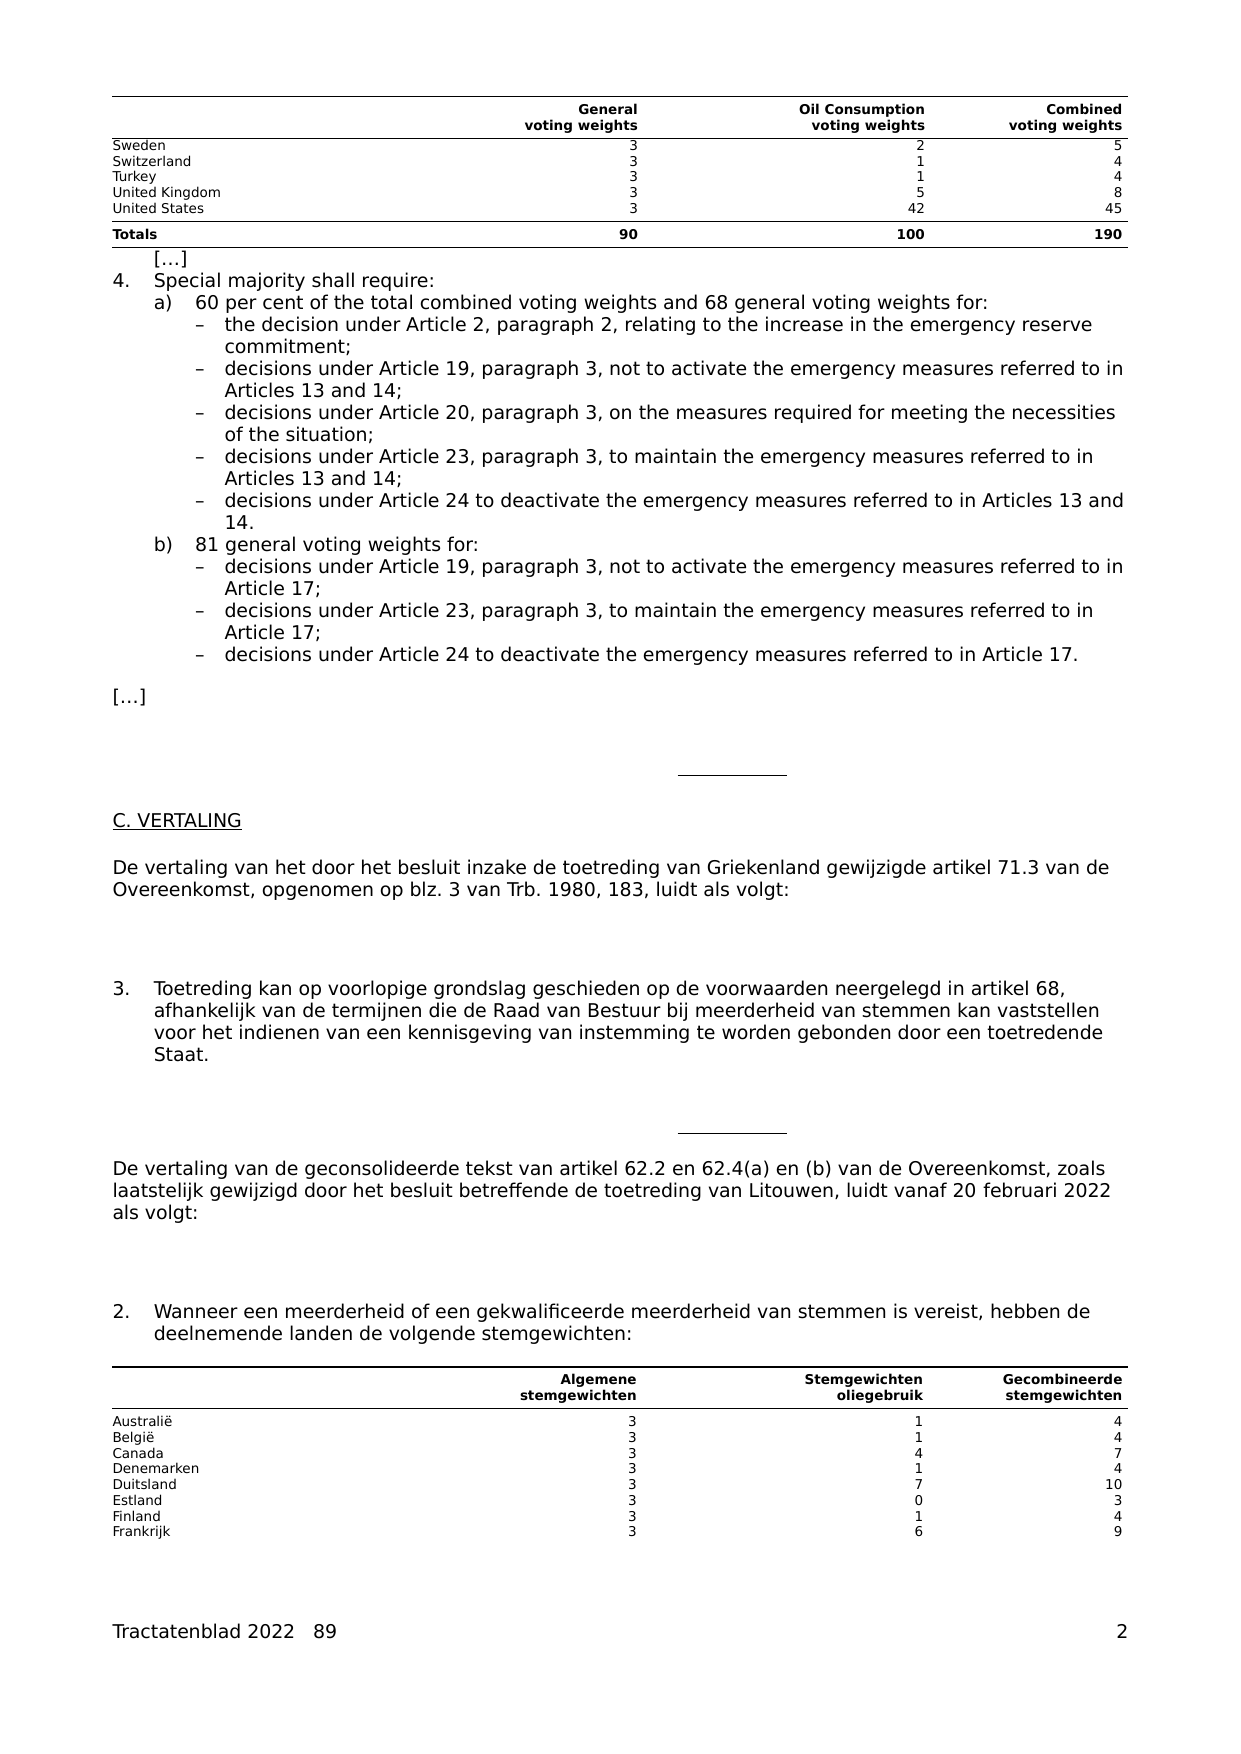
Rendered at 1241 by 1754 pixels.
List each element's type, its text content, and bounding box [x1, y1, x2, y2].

text 3. Toetreding kan op voorlopige grondslag geschieden op de voorwaarden neergelegd in artikel 68, afhankelijk van de termijnen die de Raad van Bestuur bij meerderheid van stemmen kan vaststellen voor het indienen van een kennisgeving van instemming te worden gebonden door een toetredende Staat. [112, 978, 1128, 1066]
table_cell Finland [112, 1509, 389, 1524]
table_header [112, 1368, 389, 1408]
table_cell 45 [931, 201, 1128, 221]
table_cell Estland [112, 1493, 389, 1508]
table_cell Totals [112, 222, 390, 247]
table_header Gecombineerde stemgewichten [929, 1368, 1128, 1408]
text 2. Wanneer een meerderheid of een gekwalificeerde meerderheid van stemmen is vereist, hebben de deelnemende landen de volgende stemgewichten: [112, 1301, 1128, 1344]
text – decisions under Article 19, paragraph 3, not to activate the emergency measures referred to in Articles 13 and 14; [195, 358, 1128, 402]
table_cell 4 [929, 1430, 1128, 1446]
table_cell 0 [643, 1493, 929, 1508]
text b) 81 general voting weights for: [153, 534, 1128, 556]
table_cell Sweden [112, 139, 390, 153]
table_header [112, 97, 390, 138]
table_cell 4 [929, 1509, 1128, 1524]
text De vertaling van de geconsolideerde tekst van artikel 62.2 en 62.4(a) en (b) van de Overeenkomst, zoals laatstelijk gewijzigd door het besluit betreffende de toetreding van Litouwen, luidt vanaf 20 februari 2022 als volgt: [112, 1158, 1128, 1224]
table_cell 4 [929, 1409, 1128, 1430]
table_cell 4 [931, 154, 1128, 169]
table_cell 1 [644, 169, 931, 185]
table_cell 5 [931, 139, 1128, 153]
text – decisions under Article 23, paragraph 3, to maintain the emergency measures referred to in Article 17; [195, 600, 1128, 644]
text – decisions under Article 23, paragraph 3, to maintain the emergency measures referred to in Articles 13 and 14; [195, 446, 1128, 490]
text – decisions under Article 19, paragraph 3, not to activate the emergency measures referred to in Article 17; [195, 556, 1128, 600]
table_cell Canada [112, 1446, 389, 1461]
table_header Combined voting weights [931, 97, 1128, 138]
table_cell 9 [929, 1524, 1128, 1540]
table_cell 1 [643, 1430, 929, 1446]
table_header Stemgewichten oliegebruik [643, 1368, 929, 1408]
table_cell 5 [644, 185, 931, 201]
text […] [112, 686, 1128, 708]
table_cell United Kingdom [112, 185, 390, 201]
table_cell 1 [643, 1509, 929, 1524]
table_cell Frankrijk [112, 1524, 389, 1540]
text a) 60 per cent of the total combined voting weights and 68 general voting weights for: [153, 292, 1128, 314]
table_cell 3 [390, 1461, 642, 1477]
table_cell 1 [643, 1461, 929, 1477]
table_cell Turkey [112, 169, 390, 185]
table_cell 42 [644, 201, 931, 221]
table_cell 3 [390, 1446, 642, 1461]
table_cell 3 [390, 154, 643, 169]
table_cell 6 [643, 1524, 929, 1540]
text – decisions under Article 24 to deactivate the emergency measures referred to in Articles 13 and 14. [195, 490, 1128, 534]
table_header Oil Consumption voting weights [644, 97, 931, 138]
text – decisions under Article 24 to deactivate the emergency measures referred to in Article 17. [195, 644, 1128, 666]
text – decisions under Article 20, paragraph 3, on the measures required for meeting the necessities of the situation; [195, 402, 1128, 446]
table_cell 3 [390, 139, 643, 153]
table_cell 100 [644, 222, 931, 247]
table_cell Switzerland [112, 154, 390, 169]
table_cell 3 [390, 1493, 642, 1508]
table_cell 4 [931, 169, 1128, 185]
table_cell 3 [390, 185, 643, 201]
table_cell 1 [643, 1409, 929, 1430]
table_cell 4 [929, 1461, 1128, 1477]
table_header General voting weights [390, 97, 643, 138]
table_cell 7 [643, 1477, 929, 1493]
table_cell 3 [390, 1430, 642, 1446]
table_cell 3 [390, 201, 643, 221]
table_cell 3 [390, 1509, 642, 1524]
table_cell Denemarken [112, 1461, 389, 1477]
table_cell 2 [644, 139, 931, 153]
text De vertaling van het door het besluit inzake de toetreding van Griekenland gewijzigde artikel 71.3 van de Overeenkomst, opgenomen op blz. 3 van Trb. 1980, 183, luidt als volgt: [112, 857, 1128, 901]
table_cell Australië [112, 1409, 389, 1430]
table_cell Duitsland [112, 1477, 389, 1493]
table_cell 3 [390, 1524, 642, 1540]
table_header Algemene stemgewichten [390, 1368, 642, 1408]
table_cell 3 [390, 1477, 642, 1493]
table_cell 1 [644, 154, 931, 169]
text 4. Special majority shall require: [112, 270, 1128, 292]
subtitle C. VERTALING [112, 810, 1128, 832]
table_cell 90 [390, 222, 643, 247]
table_cell 8 [931, 185, 1128, 201]
table_cell 10 [929, 1477, 1128, 1493]
table_cell 190 [931, 222, 1128, 247]
table_cell United States [112, 201, 390, 221]
table_cell 3 [390, 1409, 642, 1430]
text – the decision under Article 2, paragraph 2, relating to the increase in the emergency reserve commitment; [195, 314, 1128, 358]
table_cell 7 [929, 1446, 1128, 1461]
table_cell 3 [390, 169, 643, 185]
text […] [153, 248, 1128, 270]
table_cell 4 [643, 1446, 929, 1461]
table_cell 3 [929, 1493, 1128, 1508]
table_cell België [112, 1430, 389, 1446]
